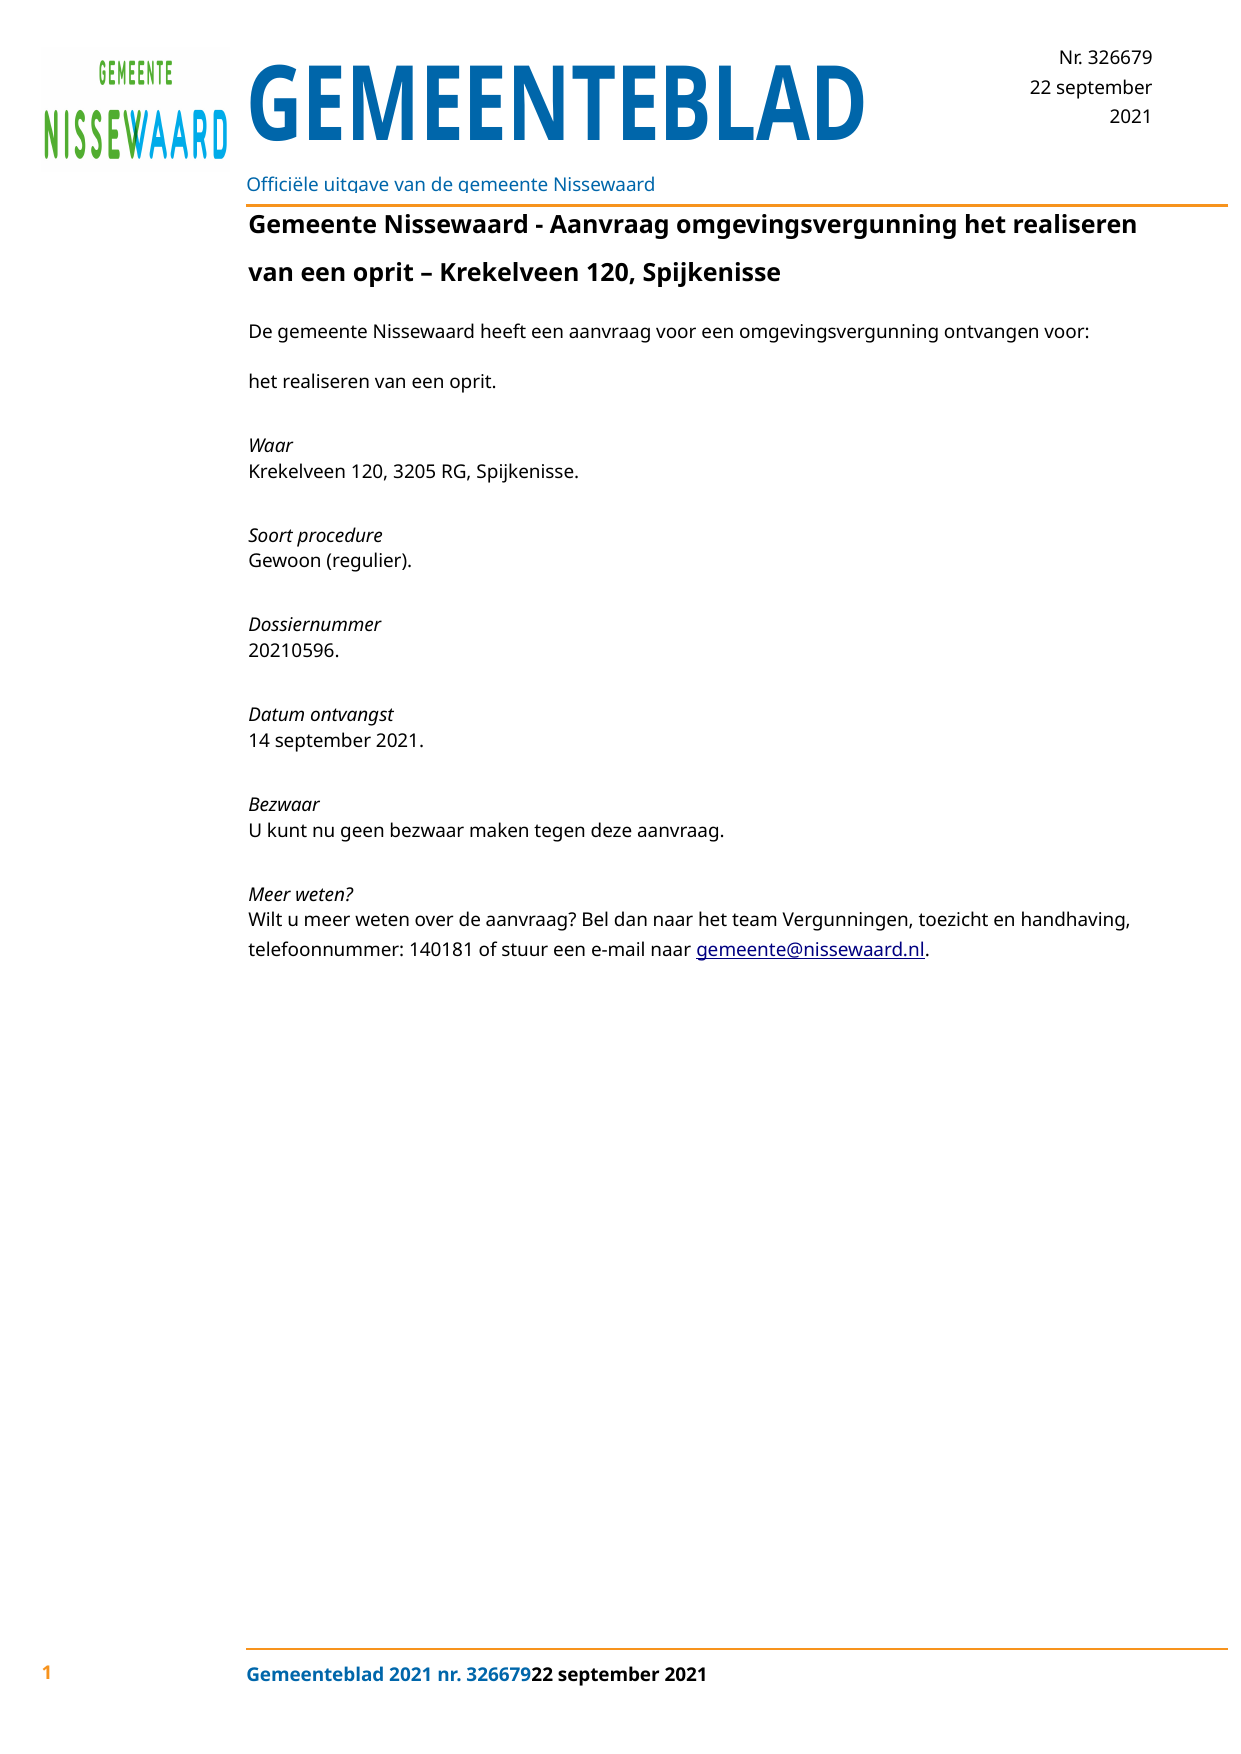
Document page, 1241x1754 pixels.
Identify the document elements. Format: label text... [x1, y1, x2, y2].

text Waar [248, 432, 1152, 458]
text Soort procedure [248, 522, 1152, 548]
text Bezwaar [248, 791, 1152, 817]
text 20210596. [248, 637, 1152, 663]
text Krekelveen 120, 3205 RG, Spijkenisse. [248, 458, 1152, 484]
text Gewoon (regulier). [248, 548, 1152, 573]
text De gemeente Nissewaard heeft een aanvraag voor een omgevingsvergunning ontvangen voor: [248, 318, 1152, 344]
text 14 september 2021. [248, 727, 1152, 753]
text Wilt u meer weten over de aanvraag? Bel dan naar het team Vergunningen, toezicht en handhaving, telefoonnummer: 140181 of stuur een e-mail naar gemeente@nissewaard.nl. [248, 906, 1152, 962]
picture [41, 47, 231, 172]
text het realiseren van een oprit. [248, 368, 1152, 394]
text Dossiernummer [248, 612, 1152, 637]
text Meer weten? [248, 881, 1152, 906]
text Gemeente Nissewaard - Aanvraag omgevingsvergunning het realiseren van een oprit – Krekelveen 120, Spijkenisse [248, 207, 1152, 288]
text U kunt nu geen bezwaar maken tegen deze aanvraag. [248, 817, 1152, 842]
text Datum ontvangst [248, 701, 1152, 727]
